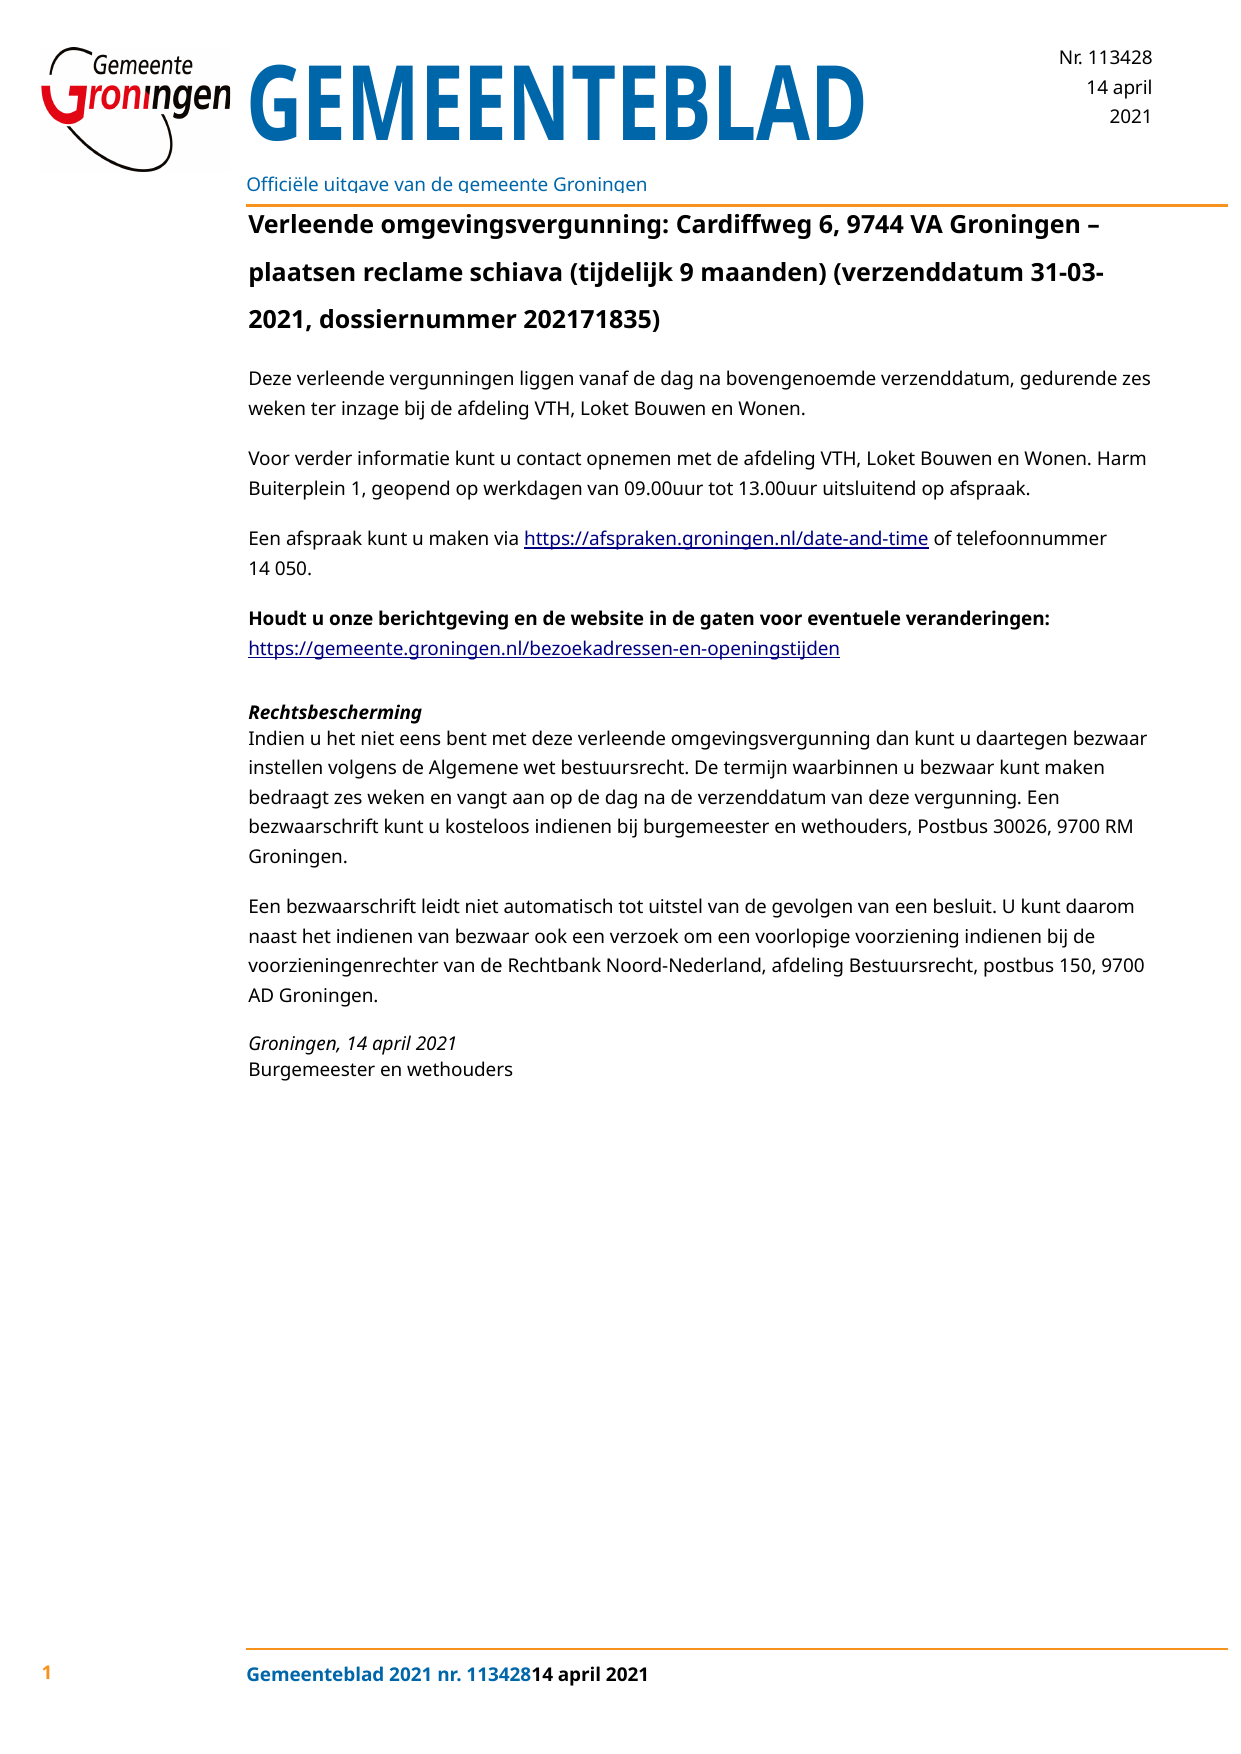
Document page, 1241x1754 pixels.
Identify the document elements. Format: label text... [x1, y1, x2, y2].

text Voor verder informatie kunt u contact opnemen met de afdeling VTH, Loket Bouwen en Wonen. Harm Buiterplein 1, geopend op werkdagen van 09.00uur tot 13.00uur uitsluitend op afspraak. [248, 446, 1152, 501]
text Houdt u onze berichtgeving en de website in de gaten voor eventuele veranderingen: https://gemeente.groningen.nl/bezoekadressen-en-openingstijden [248, 606, 1152, 661]
text Burgemeester en wethouders [248, 1056, 1152, 1082]
text Een afspraak kunt u maken via https://afspraken.groningen.nl/date-and-time of telefoonnummer 14 050. [248, 526, 1152, 581]
text Verleende omgevingsvergunning: Cardiffweg 6, 9744 VA Groningen – plaatsen reclame schiava (tijdelijk 9 maanden) (verzenddatum 31-03-2021, dossiernummer 202171835) [248, 207, 1152, 336]
text Groningen, 14 april 2021 [248, 1030, 1152, 1056]
text Deze verleende vergunningen liggen vanaf de dag na bovengenoemde verzenddatum, gedurende zes weken ter inzage bij de afdeling VTH, Loket Bouwen en Wonen. [248, 366, 1152, 421]
text Rechtsbescherming [248, 699, 1152, 725]
text Indien u het niet eens bent met deze verleende omgevingsvergunning dan kunt u daartegen bezwaar instellen volgens de Algemene wet bestuursrecht. De termijn waarbinnen u bezwaar kunt maken bedraagt zes weken en vangt aan op de dag na de verzenddatum van deze vergunning. Een bezwaarschrift kunt u kosteloos indienen bij burgemeester en wethouders, Postbus 30026, 9700 RM Groningen. [248, 725, 1152, 869]
text Een bezwaarschrift leidt niet automatisch tot uitstel van de gevolgen van een besluit. U kunt daarom naast het indienen van bezwaar ook een verzoek om een voorlopige voorziening indienen bij de voorzieningenrechter van de Rechtbank Noord-Nederland, afdeling Bestuursrecht, postbus 150, 9700 AD Groningen. [248, 893, 1152, 1008]
picture [41, 47, 231, 172]
